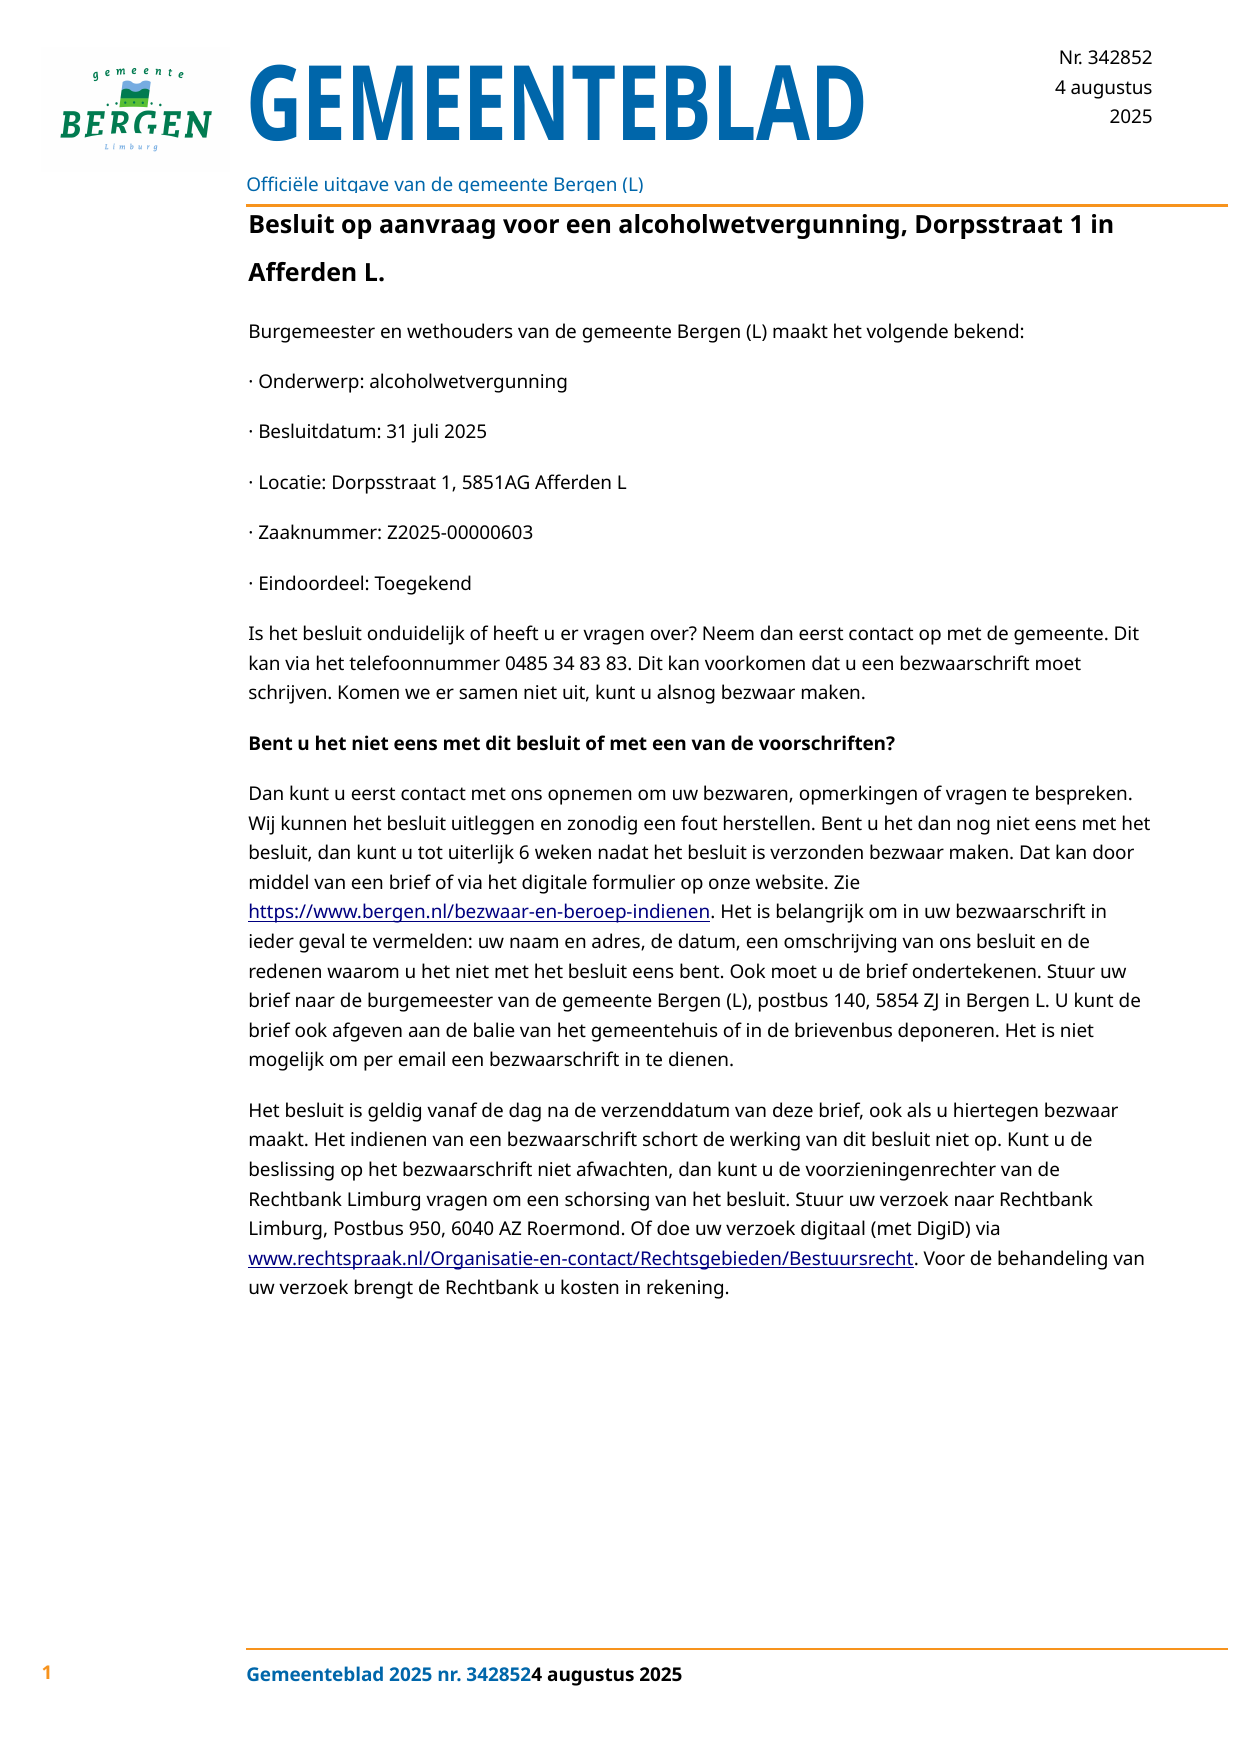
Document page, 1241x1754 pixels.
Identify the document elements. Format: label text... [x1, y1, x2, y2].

text Dan kunt u eerst contact met ons opnemen om uw bezwaren, opmerkingen of vragen te bespreken. Wij kunnen het besluit uitleggen en zonodig een fout herstellen. Bent u het dan nog niet eens met het besluit, dan kunt u tot uiterlijk 6 weken nadat het besluit is verzonden bezwaar maken. Dat kan door middel van een brief of via het digitale formulier op onze website. Zie https://www.bergen.nl/bezwaar-en-beroep-indienen. Het is belangrijk om in uw bezwaarschrift in ieder geval te vermelden: uw naam en adres, de datum, een omschrijving van ons besluit en de redenen waarom u het niet met het besluit eens bent. Ook moet u de brief ondertekenen. Stuur uw brief naar de burgemeester van de gemeente Bergen (L), postbus 140, 5854 ZJ in Bergen L. U kunt de brief ook afgeven aan de balie van het gemeentehuis of in de brievenbus deponeren. Het is niet mogelijk om per email een bezwaarschrift in te dienen. [248, 780, 1152, 1072]
text Het besluit is geldig vanaf de dag na de verzenddatum van deze brief, ook als u hiertegen bezwaar maakt. Het indienen van een bezwaarschrift schort de werking van dit besluit niet op. Kunt u de beslissing op het bezwaarschrift niet afwachten, dan kunt u de voorzieningenrechter van de Rechtbank Limburg vragen om een schorsing van het besluit. Stuur uw verzoek naar Rechtbank Limburg, Postbus 950, 6040 AZ Roermond. Of doe uw verzoek digitaal (met DigiD) via www.rechtspraak.nl/Organisatie-en-contact/Rechtsgebieden/Bestuursrecht. Voor de behandeling van uw verzoek brengt de Rechtbank u kosten in rekening. [248, 1097, 1152, 1300]
text Besluit op aanvraag voor een alcoholwetvergunning, Dorpsstraat 1 in Afferden L. [248, 207, 1152, 288]
text · Locatie: Dorpsstraat 1, 5851AG Afferden L [248, 469, 1152, 495]
text Bent u het niet eens met dit besluit of met een van de voorschriften? [248, 730, 1152, 756]
text Is het besluit onduidelijk of heeft u er vragen over? Neem dan eerst contact op met de gemeente. Dit kan via het telefoonnummer 0485 34 83 83. Dit kan voorkomen dat u een bezwaarschrift moet schrijven. Komen we er samen niet uit, kunt u alsnog bezwaar maken. [248, 620, 1152, 705]
text Burgemeester en wethouders van de gemeente Bergen (L) maakt het volgende bekend: [248, 318, 1152, 344]
text · Zaaknummer: Z2025-00000603 [248, 519, 1152, 545]
picture [41, 47, 231, 172]
text · Eindoordeel: Toegekend [248, 570, 1152, 596]
text · Onderwerp: alcoholwetvergunning [248, 368, 1152, 394]
text · Besluitdatum: 31 juli 2025 [248, 419, 1152, 444]
